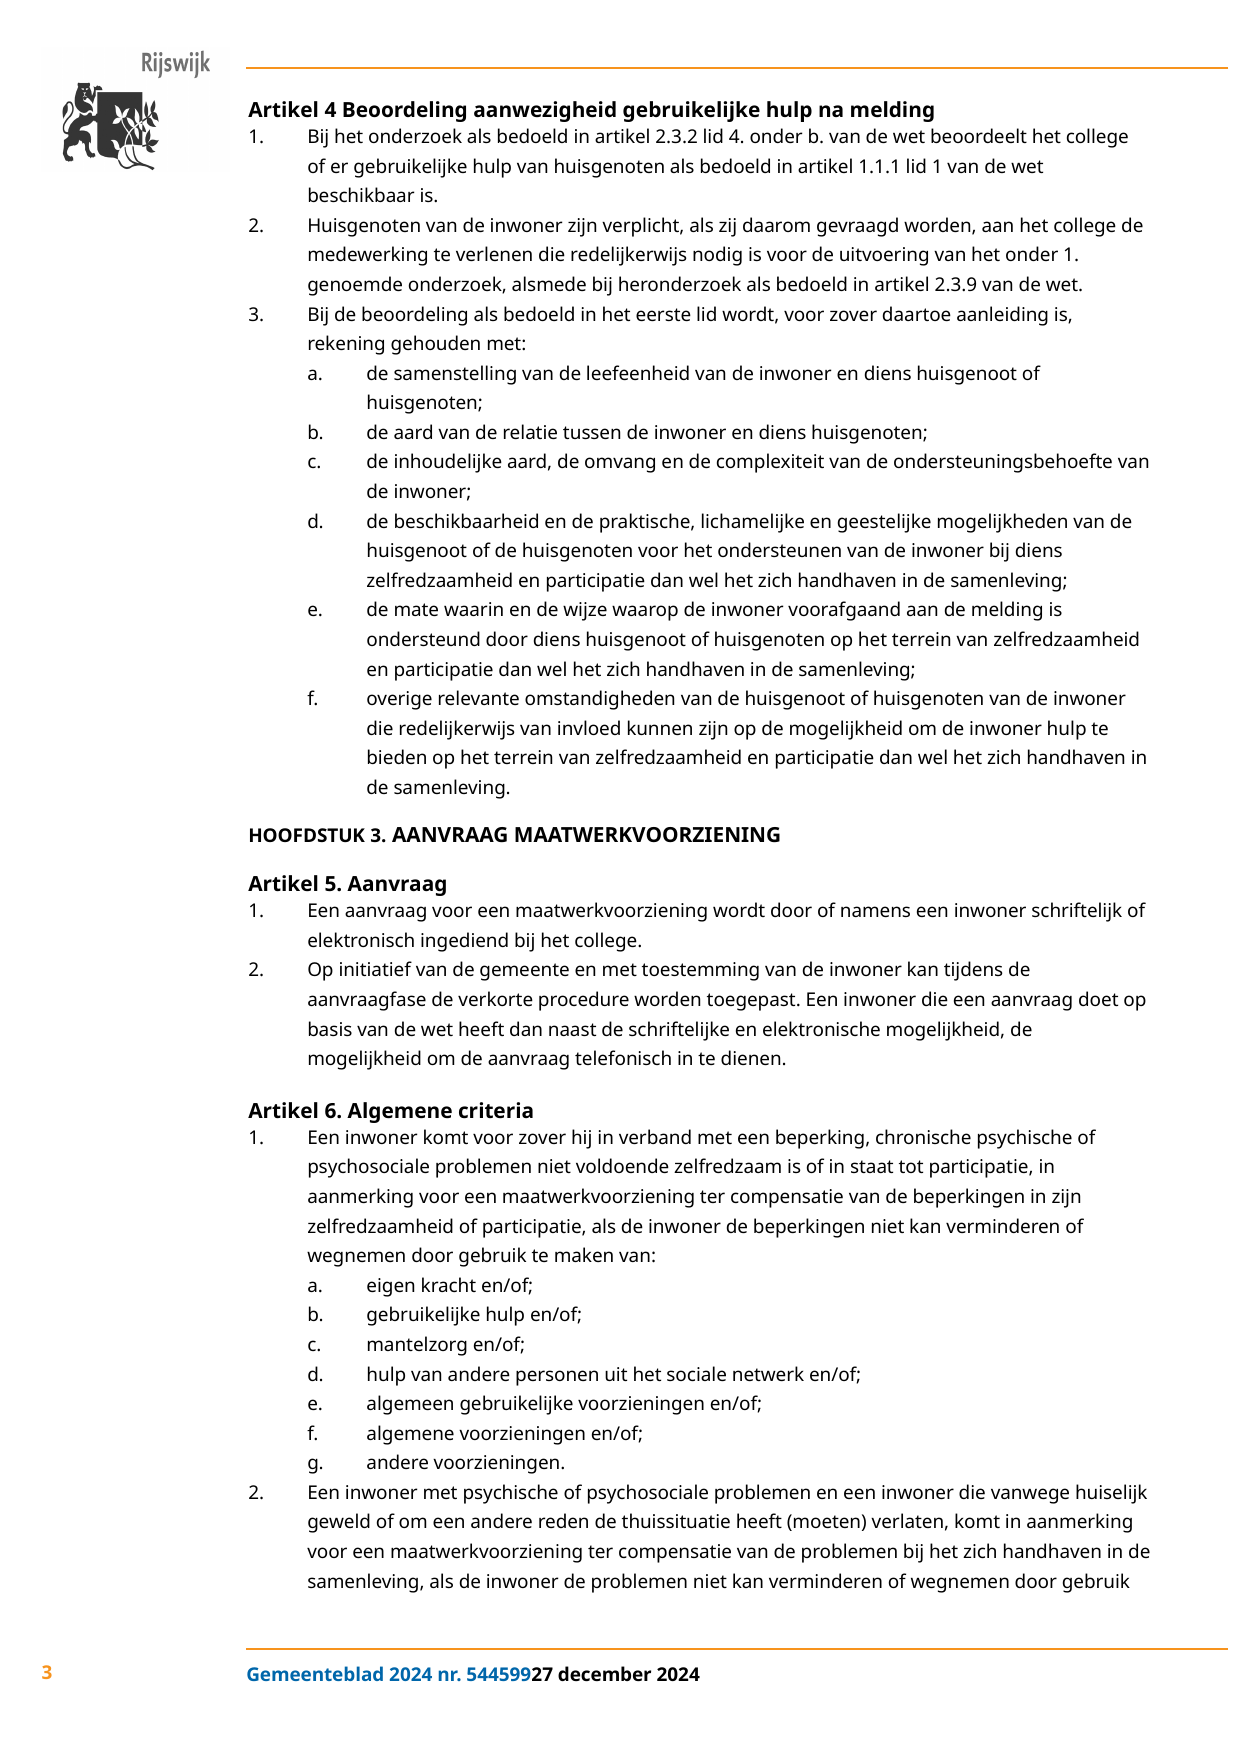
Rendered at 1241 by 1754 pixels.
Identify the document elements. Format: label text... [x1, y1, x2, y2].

list algemeen gebruikelijke voorzieningen en/of; [307, 1390, 1152, 1416]
list Een aanvraag voor een maatwerkvoorziening wordt door of namens een inwoner schriftelijk of elektronisch ingediend bij het college. [248, 897, 1152, 953]
list gebruikelijke hulp en/of; [307, 1302, 1152, 1327]
list mantelzorg en/of; [307, 1331, 1152, 1357]
text Artikel 5. Aanvraag [248, 869, 1152, 897]
list Bij de beoordeling als bedoeld in het eerste lid wordt, voor zover daartoe aanleiding is, rekening gehouden met: [248, 301, 1152, 356]
text HOOFDSTUK 3. AANVRAAG MAATWERKVOORZIENING [248, 820, 1152, 848]
text Artikel 6. Algemene criteria [248, 1096, 1152, 1124]
list de aard van de relatie tussen de inwoner en diens huisgenoten; [307, 419, 1152, 445]
list de mate waarin en de wijze waarop de inwoner voorafgaand aan de melding is ondersteund door diens huisgenoot of huisgenoten op het terrein van zelfredzaamheid en participatie dan wel het zich handhaven in de samenleving; [307, 597, 1152, 681]
list andere voorzieningen. [307, 1449, 1152, 1475]
list Een inwoner met psychische of psychosociale problemen en een inwoner die vanwege huiselijk geweld of om een andere reden de thuissituatie heeft (moeten) verlaten, komt in aanmerking voor een maatwerkvoorziening ter compensatie van de problemen bij het zich handhaven in de samenleving, als de inwoner de problemen niet kan verminderen of wegnemen door gebruik [248, 1479, 1152, 1594]
list Een inwoner komt voor zover hij in verband met een beperking, chronische psychische of psychosociale problemen niet voldoende zelfredzaam is of in staat tot participatie, in aanmerking voor een maatwerkvoorziening ter compensatie van de beperkingen in zijn zelfredzaamheid of participatie, als de inwoner de beperkingen niet kan verminderen of wegnemen door gebruik te maken van: [248, 1124, 1152, 1268]
list eigen kracht en/of; [307, 1272, 1152, 1298]
list de samenstelling van de leefeenheid van de inwoner en diens huisgenoot of huisgenoten; [307, 360, 1152, 415]
list de beschikbaarheid en de praktische, lichamelijke en geestelijke mogelijkheden van de huisgenoot of de huisgenoten voor het ondersteunen van de inwoner bij diens zelfredzaamheid en participatie dan wel het zich handhaven in de samenleving; [307, 508, 1152, 593]
list Huisgenoten van de inwoner zijn verplicht, als zij daarom gevraagd worden, aan het college de medewerking te verlenen die redelijkerwijs nodig is voor de uitvoering van het onder 1. genoemde onderzoek, alsmede bij heronderzoek als bedoeld in artikel 2.3.9 van de wet. [248, 212, 1152, 297]
picture [41, 47, 231, 172]
list algemene voorzieningen en/of; [307, 1420, 1152, 1446]
list Op initiatief van de gemeente en met toestemming van de inwoner kan tijdens de aanvraagfase de verkorte procedure worden toegepast. Een inwoner die een aanvraag doet op basis van de wet heeft dan naast de schriftelijke en elektronische mogelijkheid, de mogelijkheid om de aanvraag telefonisch in te dienen. [248, 957, 1152, 1071]
list de inhoudelijke aard, de omvang en de complexiteit van de ondersteuningsbehoefte van de inwoner; [307, 449, 1152, 504]
text Artikel 4 Beoordeling aanwezigheid gebruikelijke hulp na melding [248, 95, 1152, 123]
list Bij het onderzoek als bedoeld in artikel 2.3.2 lid 4. onder b. van de wet beoordeelt het college of er gebruikelijke hulp van huisgenoten als bedoeld in artikel 1.1.1 lid 1 van de wet beschikbaar is. [248, 123, 1152, 208]
list overige relevante omstandigheden van de huisgenoot of huisgenoten van de inwoner die redelijkerwijs van invloed kunnen zijn op de mogelijkheid om de inwoner hulp te bieden op het terrein van zelfredzaamheid en participatie dan wel het zich handhaven in de samenleving. [307, 685, 1152, 800]
list hulp van andere personen uit het sociale netwerk en/of; [307, 1361, 1152, 1387]
